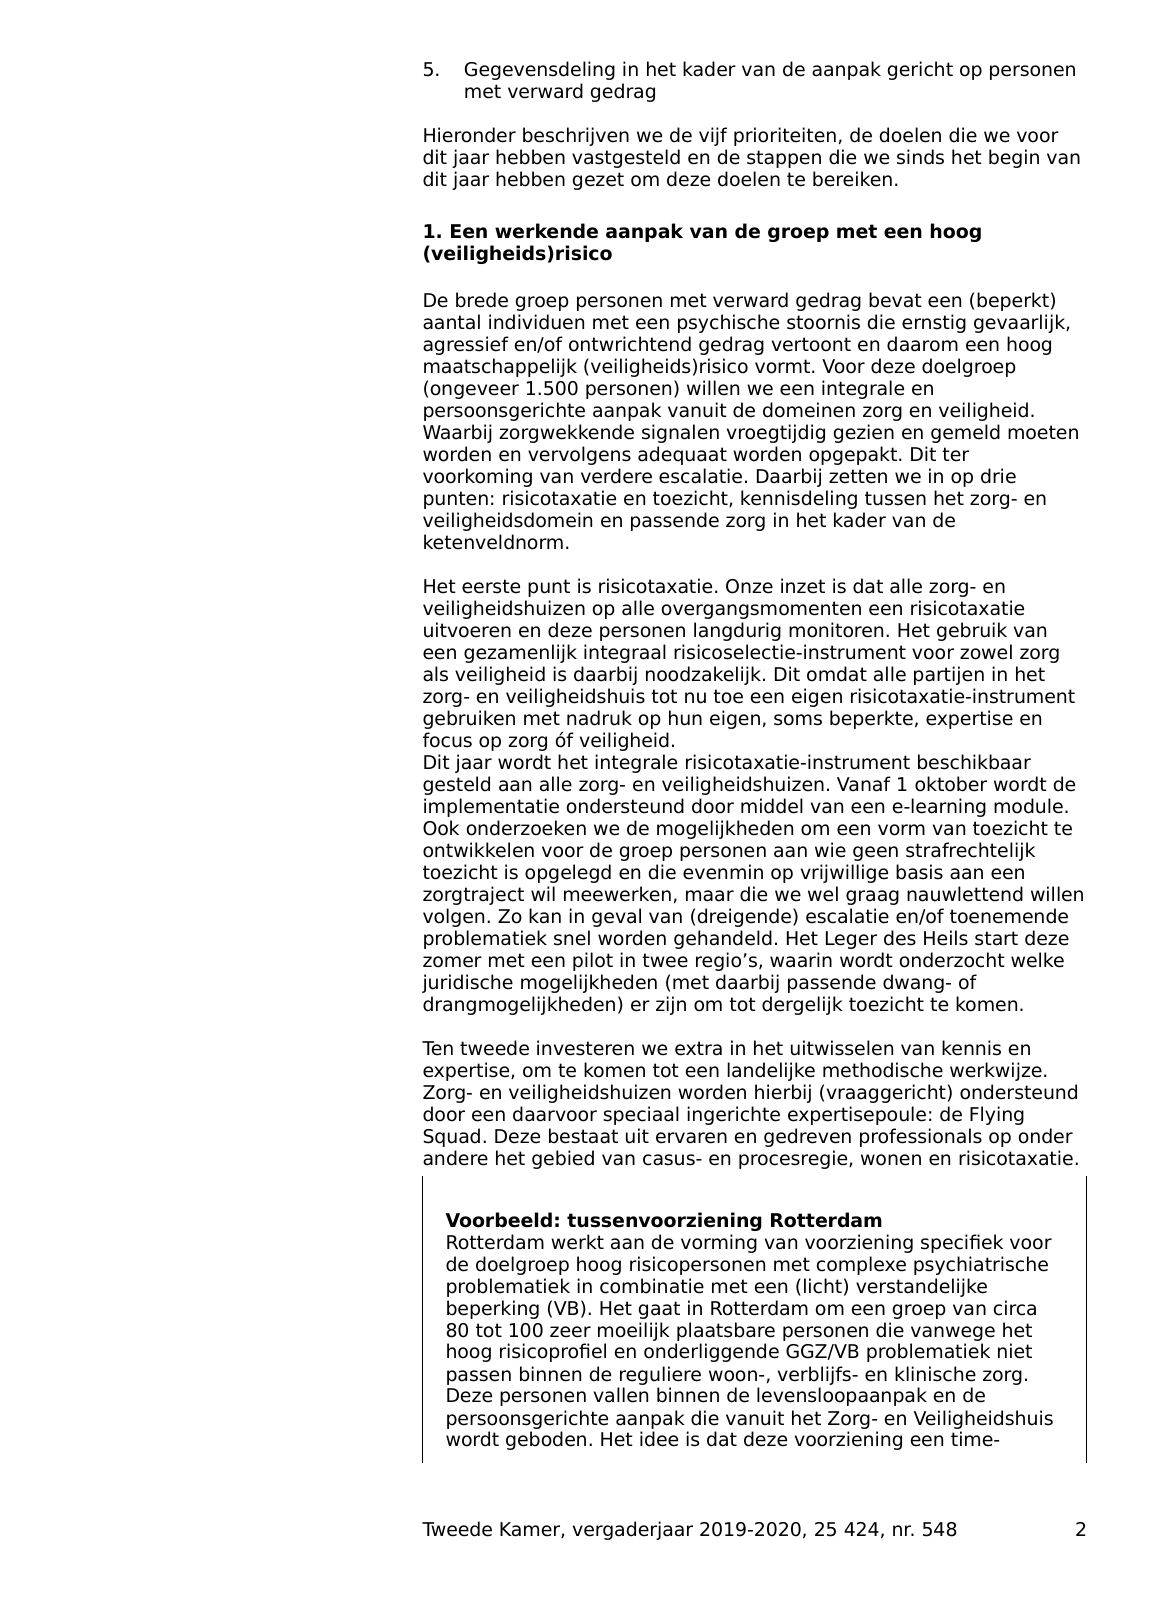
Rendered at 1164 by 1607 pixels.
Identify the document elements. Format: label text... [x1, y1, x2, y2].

text Dit jaar wordt het integrale risicotaxatie-instrument beschikbaar gesteld aan alle zorg- en veiligheidshuizen. Vanaf 1 oktober wordt de implementatie ondersteund door middel van een e-learning module. Ook onderzoeken we de mogelijkheden om een vorm van toezicht te ontwikkelen voor de groep personen aan wie geen strafrechtelijk toezicht is opgelegd en die evenmin op vrijwillige basis aan een zorgtraject wil meewerken, maar die we wel graag nauwlettend willen volgen. Zo kan in geval van (dreigende) escalatie en/of toenemende problematiek snel worden gehandeld. Het Leger des Heils start deze zomer met een pilot in twee regio’s, waarin wordt onderzocht welke juridische mogelijkheden (met daarbij passende dwang- of drangmogelijkheden) er zijn om tot dergelijk toezicht te komen. [422, 752, 1087, 1016]
table_header Voorbeeld: tussenvoorziening Rotterdam Rotterdam werkt aan de vorming van voorziening specifiek voor de doelgroep hoog risicopersonen met complexe psychiatrische problematiek in combinatie met een (licht) verstandelijke beperking (VB). Het gaat in Rotterdam om een groep van circa 80 tot 100 zeer moeilijk plaatsbare personen die vanwege het hoog risicoprofiel en onderliggende GGZ/VB problematiek niet passen binnen de reguliere woon-, verblijfs- en klinische zorg. Deze personen vallen binnen de levensloopaanpak en de persoonsgerichte aanpak die vanuit het Zorg- en Veiligheidshuis wordt geboden. Het idee is dat deze voorziening een time- [423, 1176, 1086, 1463]
text Het eerste punt is risicotaxatie. Onze inzet is dat alle zorg- en veiligheidshuizen op alle overgangsmomenten een risicotaxatie uitvoeren en deze personen langdurig monitoren. Het gebruik van een gezamenlijk integraal risicoselectie-instrument voor zowel zorg als veiligheid is daarbij noodzakelijk. Dit omdat alle partijen in het zorg- en veiligheidshuis tot nu toe een eigen risicotaxatie-instrument gebruiken met nadruk op hun eigen, soms beperkte, expertise en focus op zorg óf veiligheid. [422, 576, 1087, 752]
text Hieronder beschrijven we de vijf prioriteiten, de doelen die we voor dit jaar hebben vastgesteld en de stappen die we sinds het begin van dit jaar hebben gezet om deze doelen te bereiken. [422, 125, 1087, 191]
text Ten tweede investeren we extra in het uitwisselen van kennis en expertise, om te komen tot een landelijke methodische werkwijze. Zorg- en veiligheidshuizen worden hierbij (vraaggericht) ondersteund door een daarvoor speciaal ingerichte expertisepoule: de Flying Squad. Deze bestaat uit ervaren en gedreven professionals op onder andere het gebied van casus- en procesregie, wonen en risicotaxatie. [422, 1038, 1087, 1170]
text 5. Gegevensdeling in het kader van de aanpak gericht op personen met verward gedrag [422, 59, 1087, 103]
text De brede groep personen met verward gedrag bevat een (beperkt) aantal individuen met een psychische stoornis die ernstig gevaarlijk, agressief en/of ontwrichtend gedrag vertoont en daarom een hoog maatschappelijk (veiligheids)risico vormt. Voor deze doelgroep (ongeveer 1.500 personen) willen we een integrale en persoonsgerichte aanpak vanuit de domeinen zorg en veiligheid. Waarbij zorgwekkende signalen vroegtijdig gezien en gemeld moeten worden en vervolgens adequaat worden opgepakt. Dit ter voorkoming van verdere escalatie. Daarbij zetten we in op drie punten: risicotaxatie en toezicht, kennisdeling tussen het zorg- en veiligheidsdomein en passende zorg in het kader van de ketenveldnorm. [422, 290, 1087, 554]
subtitle 1. Een werkende aanpak van de groep met een hoog (veiligheids)risico [422, 221, 1087, 265]
